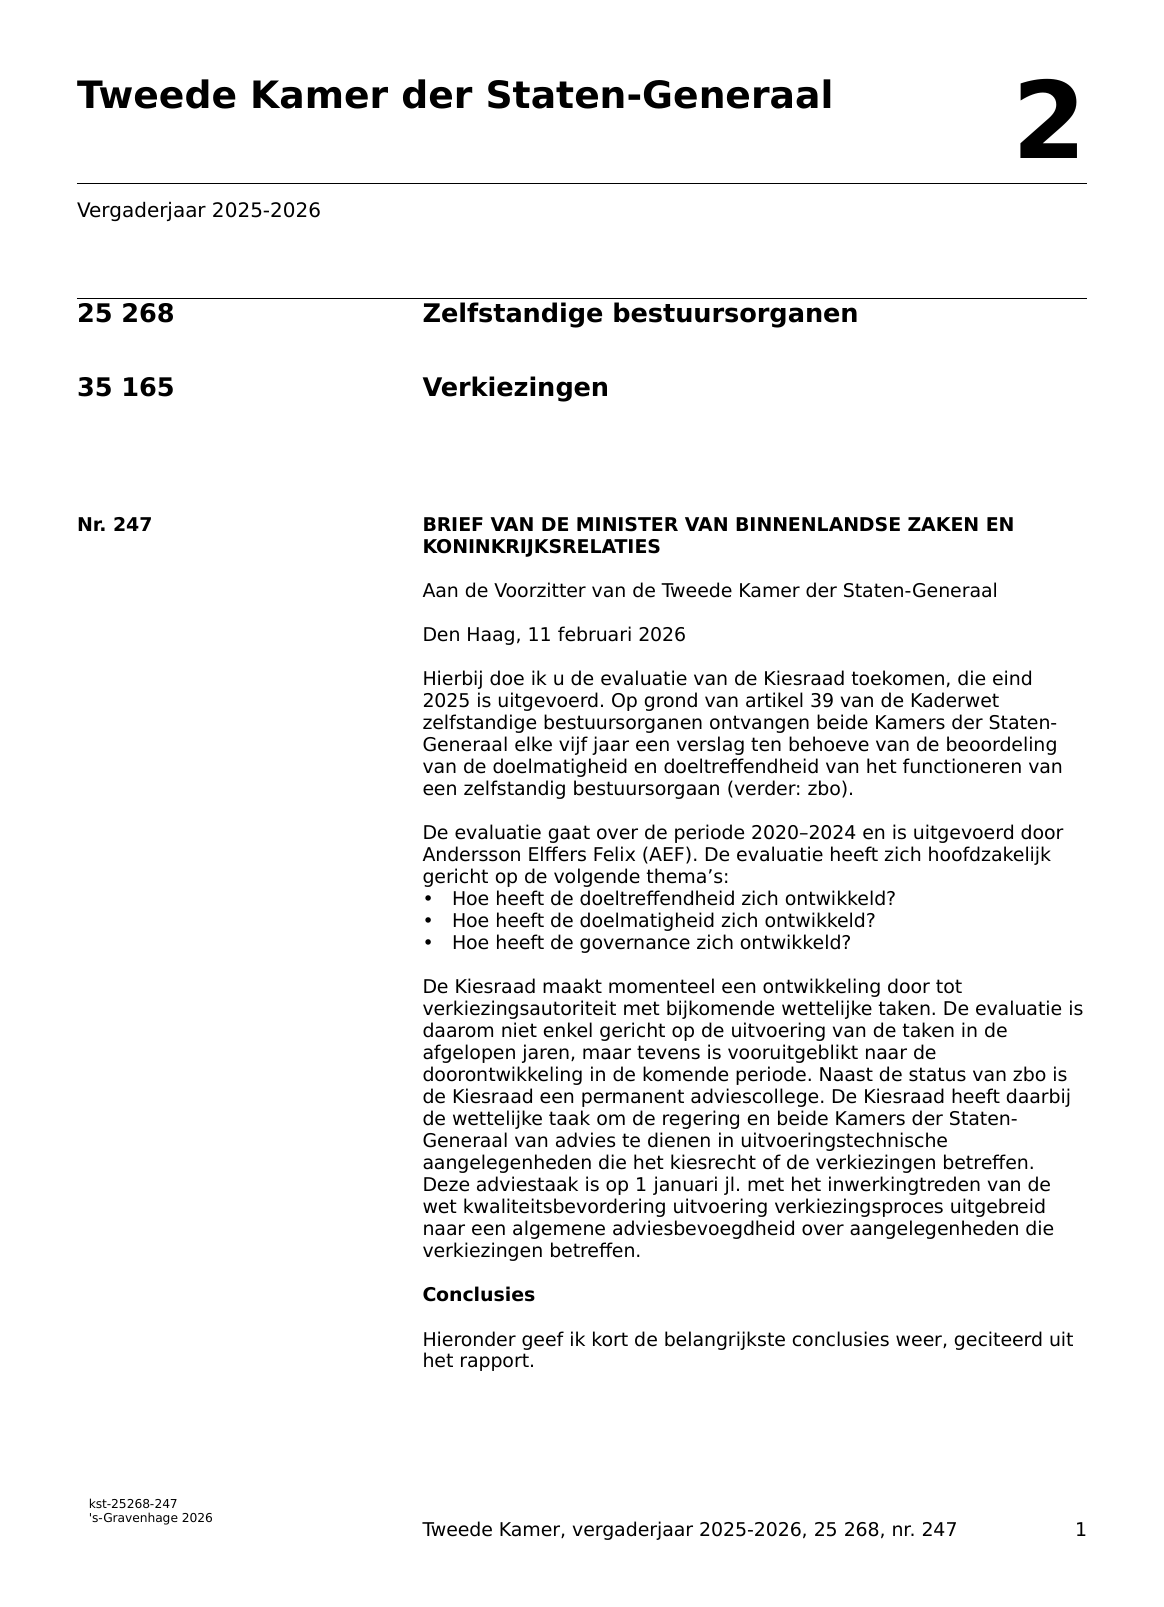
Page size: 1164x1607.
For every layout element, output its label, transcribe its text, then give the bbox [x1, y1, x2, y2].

table_header 2 [886, 59, 1087, 183]
text De Kiesraad maakt momenteel een ontwikkeling door tot verkiezingsautoriteit met bijkomende wettelijke taken. De evaluatie is daarom niet enkel gericht op de uitvoering van de taken in de afgelopen jaren, maar tevens is vooruitgeblikt naar de doorontwikkeling in de komende periode. Naast de status van zbo is de Kiesraad een permanent adviescollege. De Kiesraad heeft daarbij de wettelijke taak om de regering en beide Kamers der Staten-Generaal van advies te dienen in uitvoeringstechnische aangelegenheden die het kiesrecht of de verkiezingen betreffen. Deze adviestaak is op 1 januari jl. met het inwerkingtreden van de wet kwaliteitsbevordering uitvoering verkiezingsproces uitgebreid naar een algemene adviesbevoegdheid over aangelegenheden die verkiezingen betreffen. [422, 976, 1087, 1262]
subtitle 35 165 Verkiezingen [77, 373, 1087, 403]
table_cell Vergaderjaar 2025-2026 [77, 184, 1087, 298]
text 's-Gravenhage 2026 [88, 1511, 323, 1525]
text Hierbij doe ik u de evaluatie van de Kiesraad toekomen, die eind 2025 is uitgevoerd. Op grond van artikel 39 van de Kaderwet zelfstandige bestuursorganen ontvangen beide Kamers der Staten-Generaal elke vijf jaar een verslag ten behoeve van de beoordeling van de doelmatigheid en doeltreffendheid van het functioneren van een zelfstandig bestuursorgaan (verder: zbo). [422, 668, 1087, 800]
text Hieronder geef ik kort de belangrijkste conclusies weer, geciteerd uit het rapport. [422, 1328, 1087, 1372]
subtitle Nr. 247 BRIEF VAN DE MINISTER VAN BINNENLANDSE ZAKEN EN KONINKRIJKSRELATIES [77, 514, 1087, 558]
subtitle 25 268 Zelfstandige bestuursorganen [77, 299, 1087, 329]
text Den Haag, 11 februari 2026 [422, 624, 1087, 646]
table_header Tweede Kamer der Staten-Generaal [77, 59, 886, 183]
text • Hoe heeft de doelmatigheid zich ontwikkeld? [422, 910, 1087, 932]
text • Hoe heeft de doeltreffendheid zich ontwikkeld? [422, 888, 1087, 910]
text kst-25268-247 [88, 1497, 323, 1511]
subtitle Conclusies [422, 1284, 1087, 1306]
text • Hoe heeft de governance zich ontwikkeld? [422, 932, 1087, 954]
text De evaluatie gaat over de periode 2020–2024 en is uitgevoerd door Andersson Elffers Felix (AEF). De evaluatie heeft zich hoofdzakelijk gericht op de volgende thema’s: [422, 822, 1087, 888]
text Aan de Voorzitter van de Tweede Kamer der Staten-Generaal [422, 580, 1087, 602]
